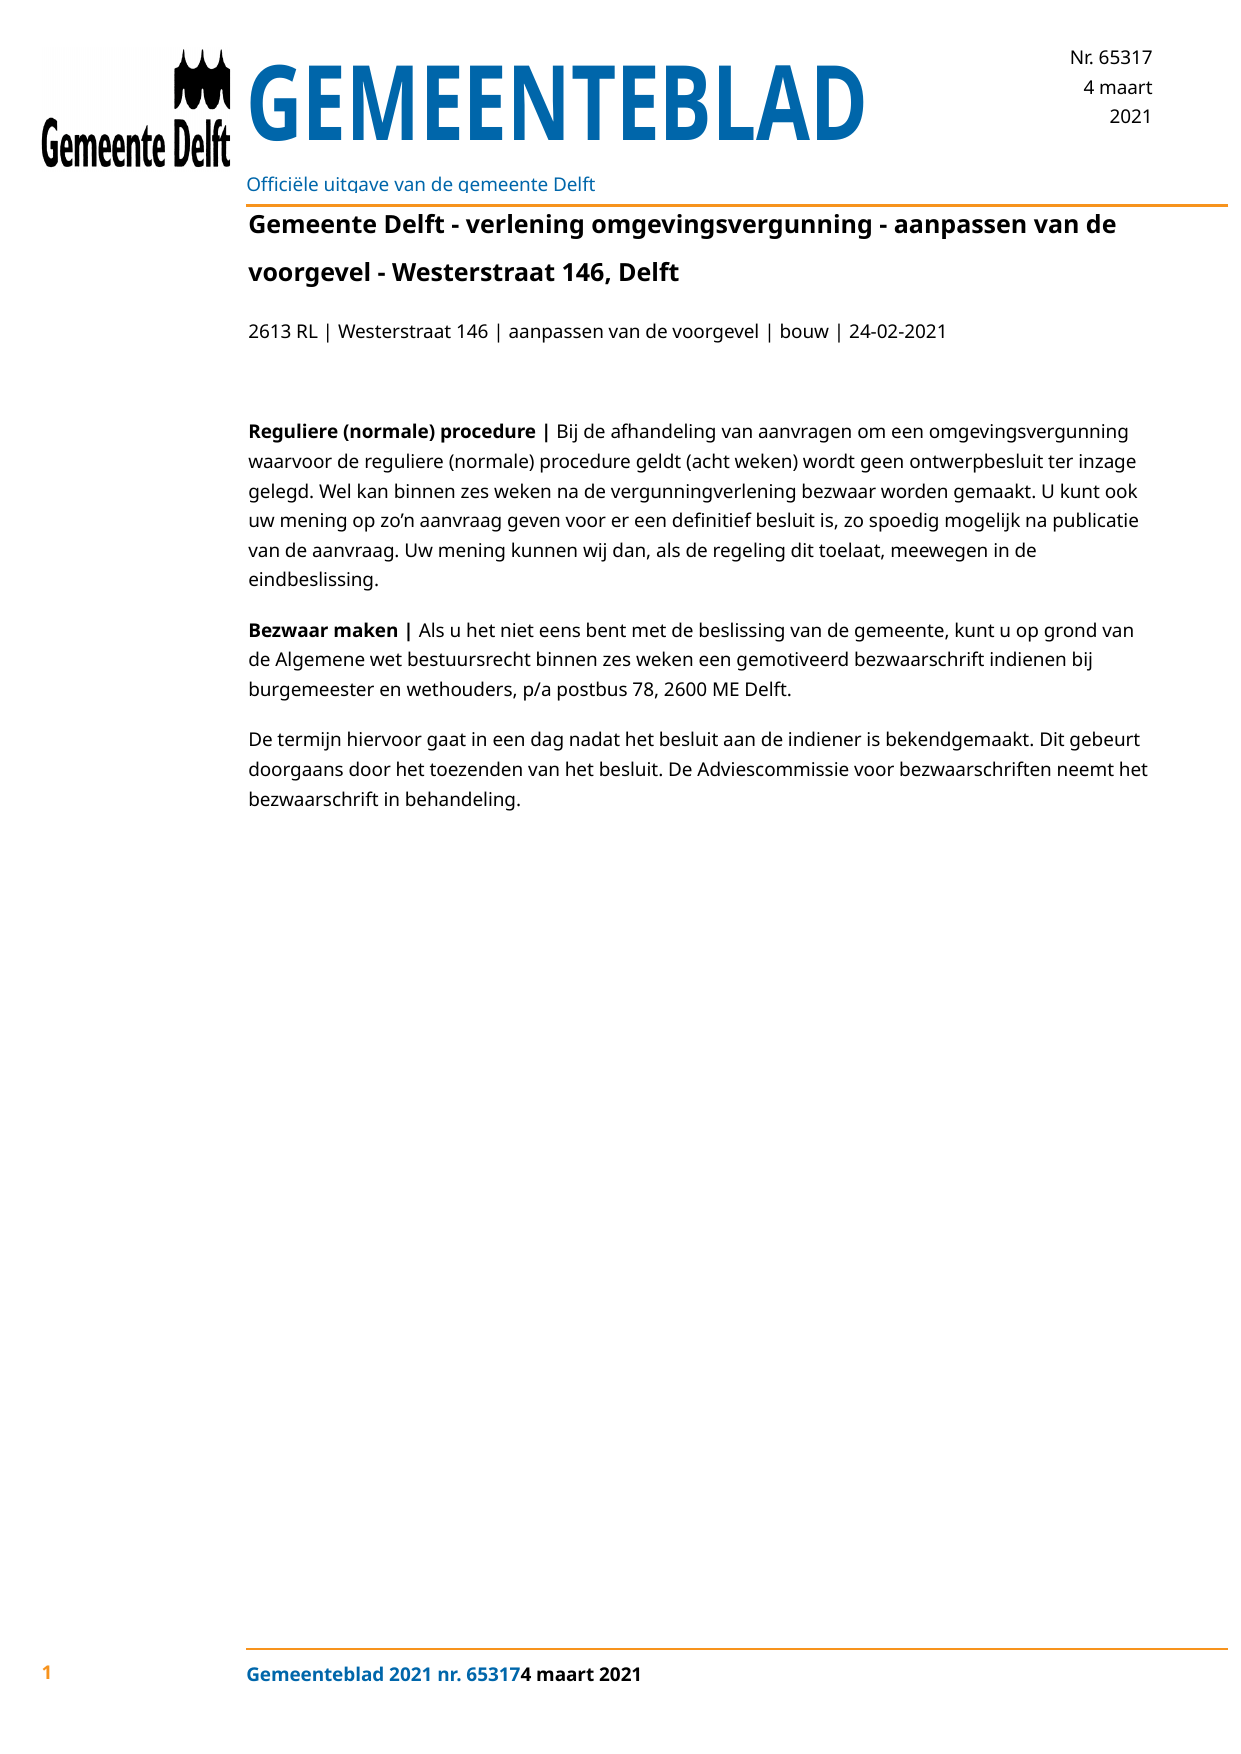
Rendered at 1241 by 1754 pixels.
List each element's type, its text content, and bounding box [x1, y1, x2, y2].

text Gemeente Delft - verlening omgevingsvergunning - aanpassen van de voorgevel - Westerstraat 146, Delft [248, 207, 1152, 288]
text Bezwaar maken | Als u het niet eens bent met de beslissing van de gemeente, kunt u op grond van de Algemene wet bestuursrecht binnen zes weken een gemotiveerd bezwaarschrift indienen bij burgemeester en wethouders, p/a postbus 78, 2600 ME Delft. [248, 617, 1152, 702]
text 2613 RL | Westerstraat 146 | aanpassen van de voorgevel | bouw | 24-02-2021 [248, 318, 1152, 344]
picture [41, 47, 231, 172]
text Reguliere (normale) procedure | Bij de afhandeling van aanvragen om een omgevingsvergunning waarvoor de reguliere (normale) procedure geldt (acht weken) wordt geen ontwerpbesluit ter inzage gelegd. Wel kan binnen zes weken na de vergunningverlening bezwaar worden gemaakt. U kunt ook uw mening op zo’n aanvraag geven voor er een definitief besluit is, zo spoedig mogelijk na publicatie van de aanvraag. Uw mening kunnen wij dan, als de regeling dit toelaat, meewegen in de eindbeslissing. [248, 419, 1152, 592]
text De termijn hiervoor gaat in een dag nadat het besluit aan de indiener is bekendgemaakt. Dit gebeurt doorgaans door het toezenden van het besluit. De Adviescommissie voor bezwaarschriften neemt het bezwaarschrift in behandeling. [248, 727, 1152, 812]
